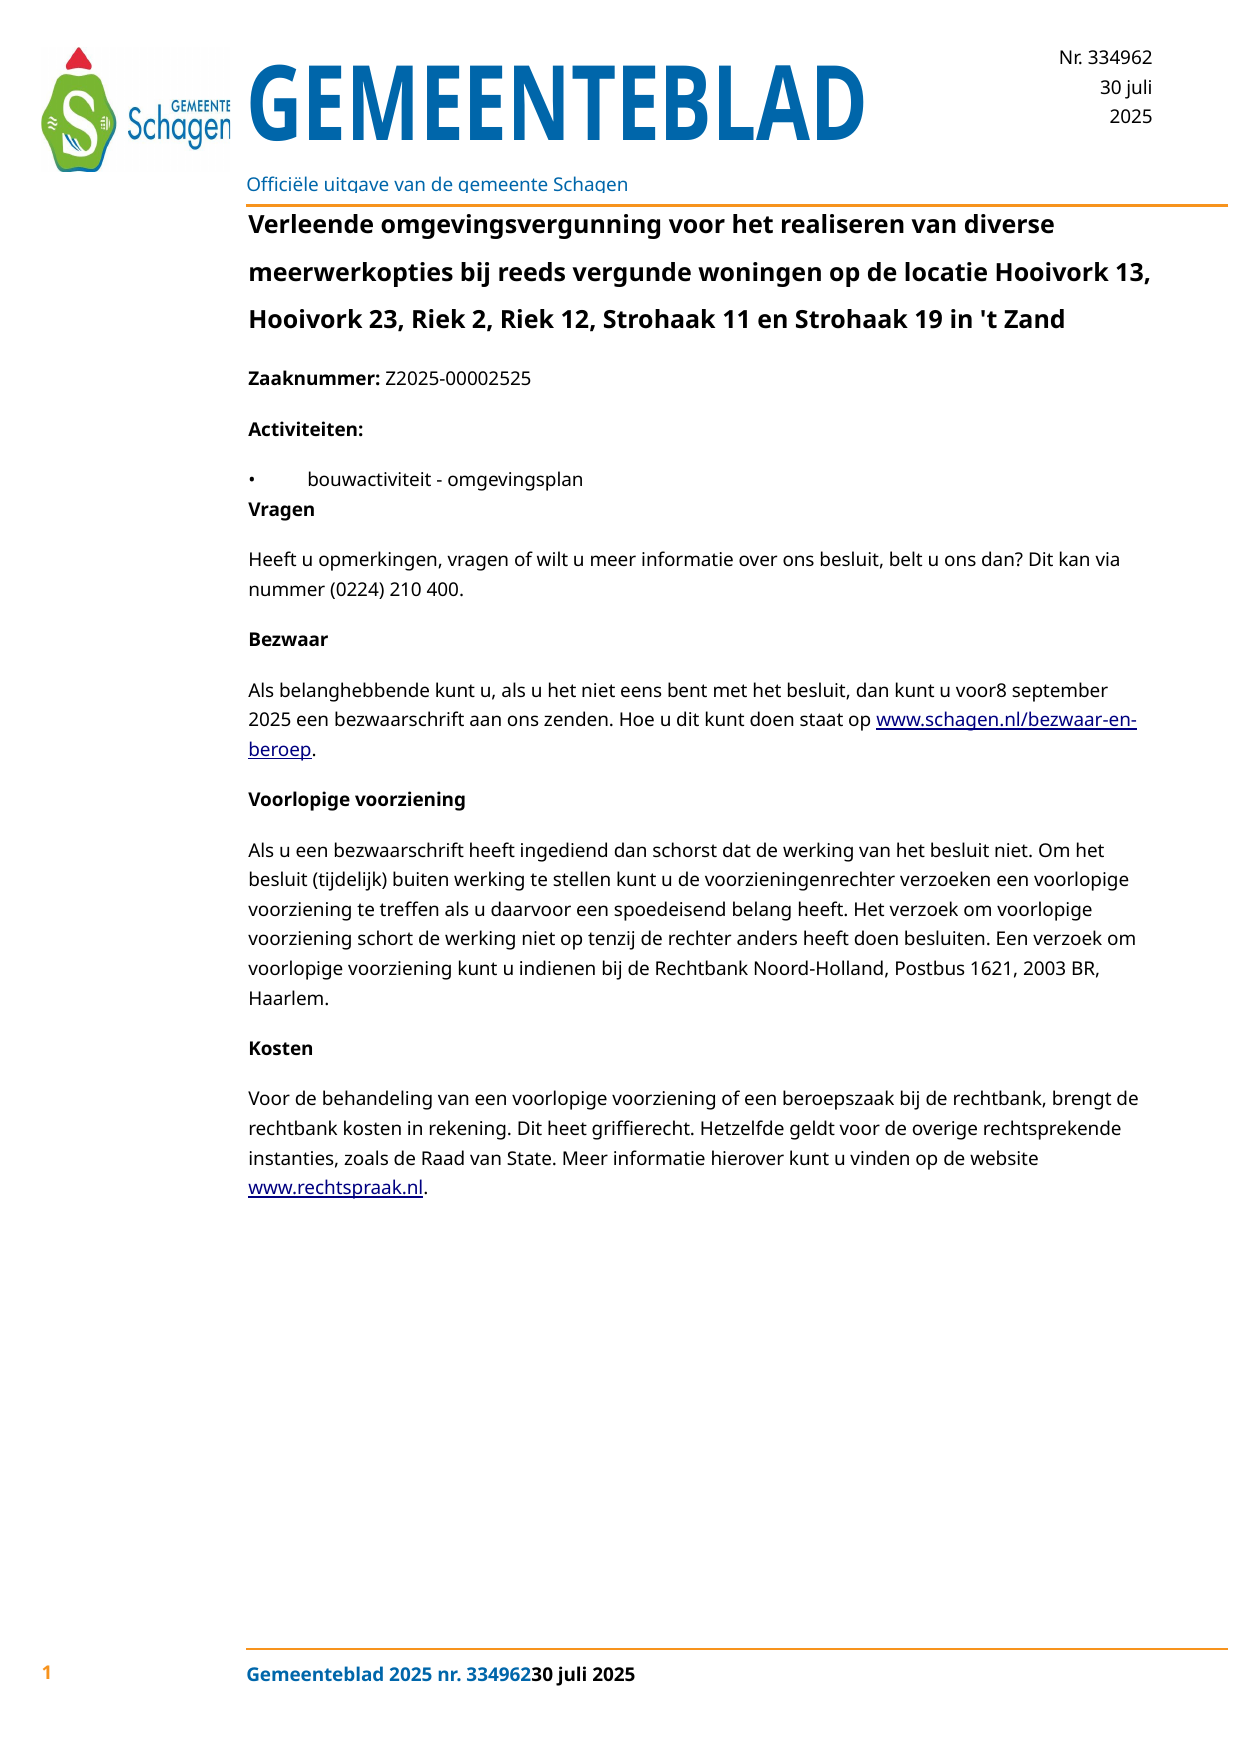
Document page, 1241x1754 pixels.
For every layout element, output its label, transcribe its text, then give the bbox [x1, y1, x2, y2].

picture [41, 47, 231, 172]
list bouwactiviteit - omgevingsplan [248, 466, 1152, 492]
text Zaaknummer: Z2025-00002525 [248, 366, 1152, 391]
text Kosten [248, 1035, 1152, 1061]
text Activiteiten: [248, 416, 1152, 442]
text Voor de behandeling van een voorlopige voorziening of een beroepszaak bij de rechtbank, brengt de rechtbank kosten in rekening. Dit heet griffierecht. Hetzelfde geldt voor de overige rechtsprekende instanties, zoals de Raad van State. Meer informatie hierover kunt u vinden op de website www.rechtspraak.nl. [248, 1086, 1152, 1200]
text Bezwaar [248, 626, 1152, 652]
text Verleende omgevingsvergunning voor het realiseren van diverse meerwerkopties bij reeds vergunde woningen op de locatie Hooivork 13, Hooivork 23, Riek 2, Riek 12, Strohaak 11 en Strohaak 19 in 't Zand [248, 207, 1152, 336]
text Als u een bezwaarschrift heeft ingediend dan schorst dat de werking van het besluit niet. Om het besluit (tijdelijk) buiten werking te stellen kunt u de voorzieningenrechter verzoeken een voorlopige voorziening te treffen als u daarvoor een spoedeisend belang heeft. Het verzoek om voorlopige voorziening schort de werking niet op tenzij de rechter anders heeft doen besluiten. Een verzoek om voorlopige voorziening kunt u indienen bij de Rechtbank Noord-Holland, Postbus 1621, 2003 BR, Haarlem. [248, 837, 1152, 1010]
text Vragen [248, 496, 1152, 522]
text Heeft u opmerkingen, vragen of wilt u meer informatie over ons besluit, belt u ons dan? Dit kan via nummer (0224) 210 400. [248, 546, 1152, 602]
text Voorlopige voorziening [248, 786, 1152, 812]
text Als belanghebbende kunt u, als u het niet eens bent met het besluit, dan kunt u voor8 september 2025 een bezwaarschrift aan ons zenden. Hoe u dit kunt doen staat op www.schagen.nl/bezwaar-en-beroep. [248, 677, 1152, 762]
